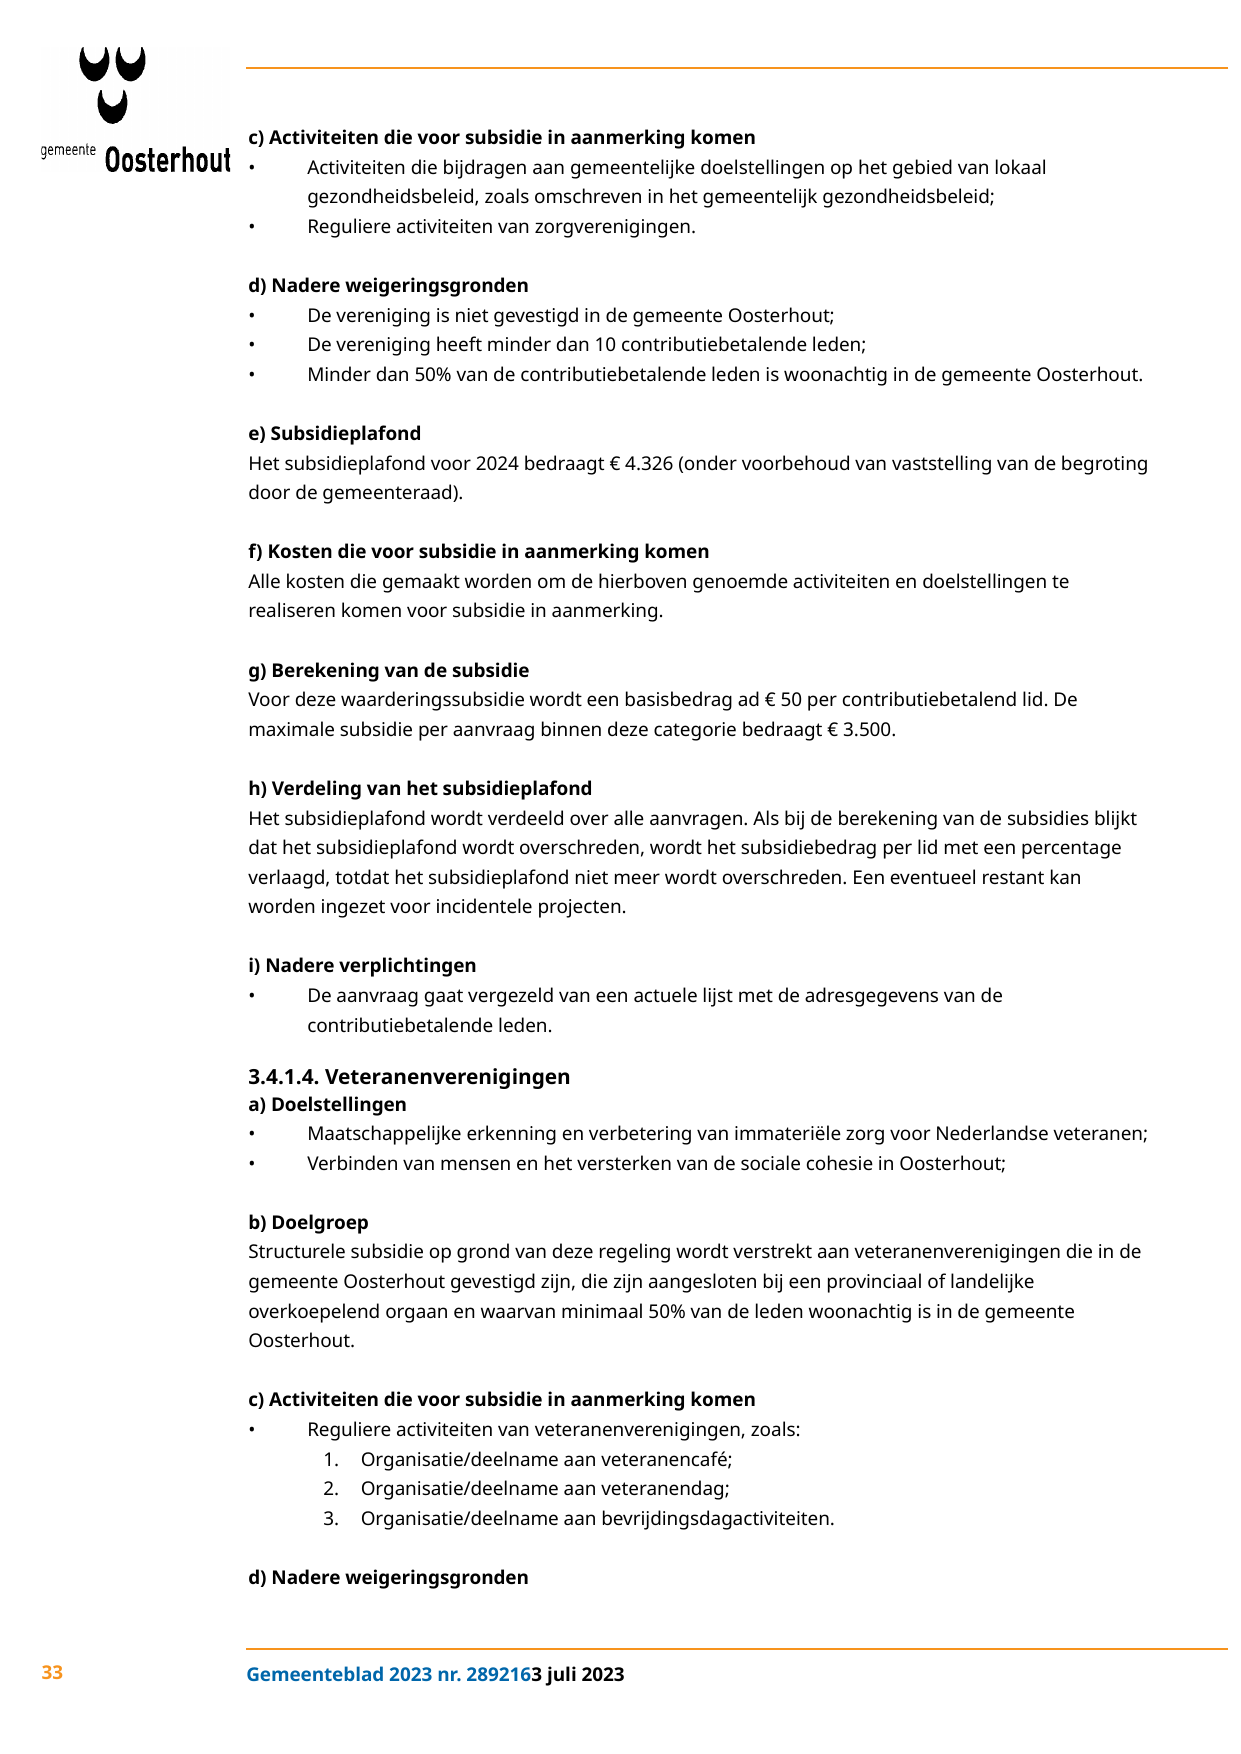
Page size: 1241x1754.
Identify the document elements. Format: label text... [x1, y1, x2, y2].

list Minder dan 50% van de contributiebetalende leden is woonachtig in de gemeente Oosterhout. [248, 361, 1152, 387]
list Maatschappelijke erkenning en verbetering van immateriële zorg voor Nederlandse veteranen; [248, 1120, 1152, 1146]
list De vereniging is niet gevestigd in de gemeente Oosterhout; [248, 302, 1152, 328]
text Voor deze waarderingssubsidie wordt een basisbedrag ad € 50 per contributiebetalend lid. De maximale subsidie per aanvraag binnen deze categorie bedraagt € 3.500. [248, 686, 1152, 742]
list Reguliere activiteiten van veteranenverenigingen, zoals: [248, 1416, 1152, 1442]
text g) Berekening van de subsidie [248, 657, 1152, 683]
text 3.4.1.4. Veteranenverenigingen [248, 1062, 1152, 1091]
text Het subsidieplafond voor 2024 bedraagt € 4.326 (onder voorbehoud van vaststelling van de begroting door de gemeenteraad). [248, 450, 1152, 505]
list Organisatie/deelname aan bevrijdingsdagactiviteiten. [323, 1505, 1152, 1531]
list Activiteiten die bijdragen aan gemeentelijke doelstellingen op het gebied van lokaal gezondheidsbeleid, zoals omschreven in het gemeentelijk gezondheidsbeleid; [248, 154, 1152, 209]
text Alle kosten die gemaakt worden om de hierboven genoemde activiteiten en doelstellingen te realiseren komen voor subsidie in aanmerking. [248, 568, 1152, 623]
list Reguliere activiteiten van zorgverenigingen. [248, 213, 1152, 239]
text h) Verdeling van het subsidieplafond [248, 775, 1152, 801]
text d) Nadere weigeringsgronden [248, 272, 1152, 298]
text i) Nadere verplichtingen [248, 953, 1152, 978]
picture [41, 47, 231, 172]
text e) Subsidieplafond [248, 420, 1152, 446]
text f) Kosten die voor subsidie in aanmerking komen [248, 538, 1152, 564]
text c) Activiteiten die voor subsidie in aanmerking komen [248, 124, 1152, 150]
text a) Doelstellingen [248, 1091, 1152, 1116]
text b) Doelgroep [248, 1209, 1152, 1235]
list De vereniging heeft minder dan 10 contributiebetalende leden; [248, 331, 1152, 357]
list Organisatie/deelname aan veteranencafé; [323, 1446, 1152, 1471]
text Het subsidieplafond wordt verdeeld over alle aanvragen. Als bij de berekening van de subsidies blijkt dat het subsidieplafond wordt overschreden, wordt het subsidiebedrag per lid met een percentage verlaagd, totdat het subsidieplafond niet meer wordt overschreden. Een eventueel restant kan worden ingezet voor incidentele projecten. [248, 805, 1152, 919]
list Organisatie/deelname aan veteranendag; [323, 1475, 1152, 1501]
text Structurele subsidie op grond van deze regeling wordt verstrekt aan veteranenverenigingen die in de gemeente Oosterhout gevestigd zijn, die zijn aangesloten bij een provinciaal of landelijke overkoepelend orgaan en waarvan minimaal 50% van de leden woonachtig is in de gemeente Oosterhout. [248, 1239, 1152, 1353]
text d) Nadere weigeringsgronden [248, 1564, 1152, 1590]
text c) Activiteiten die voor subsidie in aanmerking komen [248, 1387, 1152, 1412]
list De aanvraag gaat vergezeld van een actuele lijst met de adresgegevens van de contributiebetalende leden. [248, 982, 1152, 1038]
list Verbinden van mensen en het versterken van de sociale cohesie in Oosterhout; [248, 1150, 1152, 1176]
